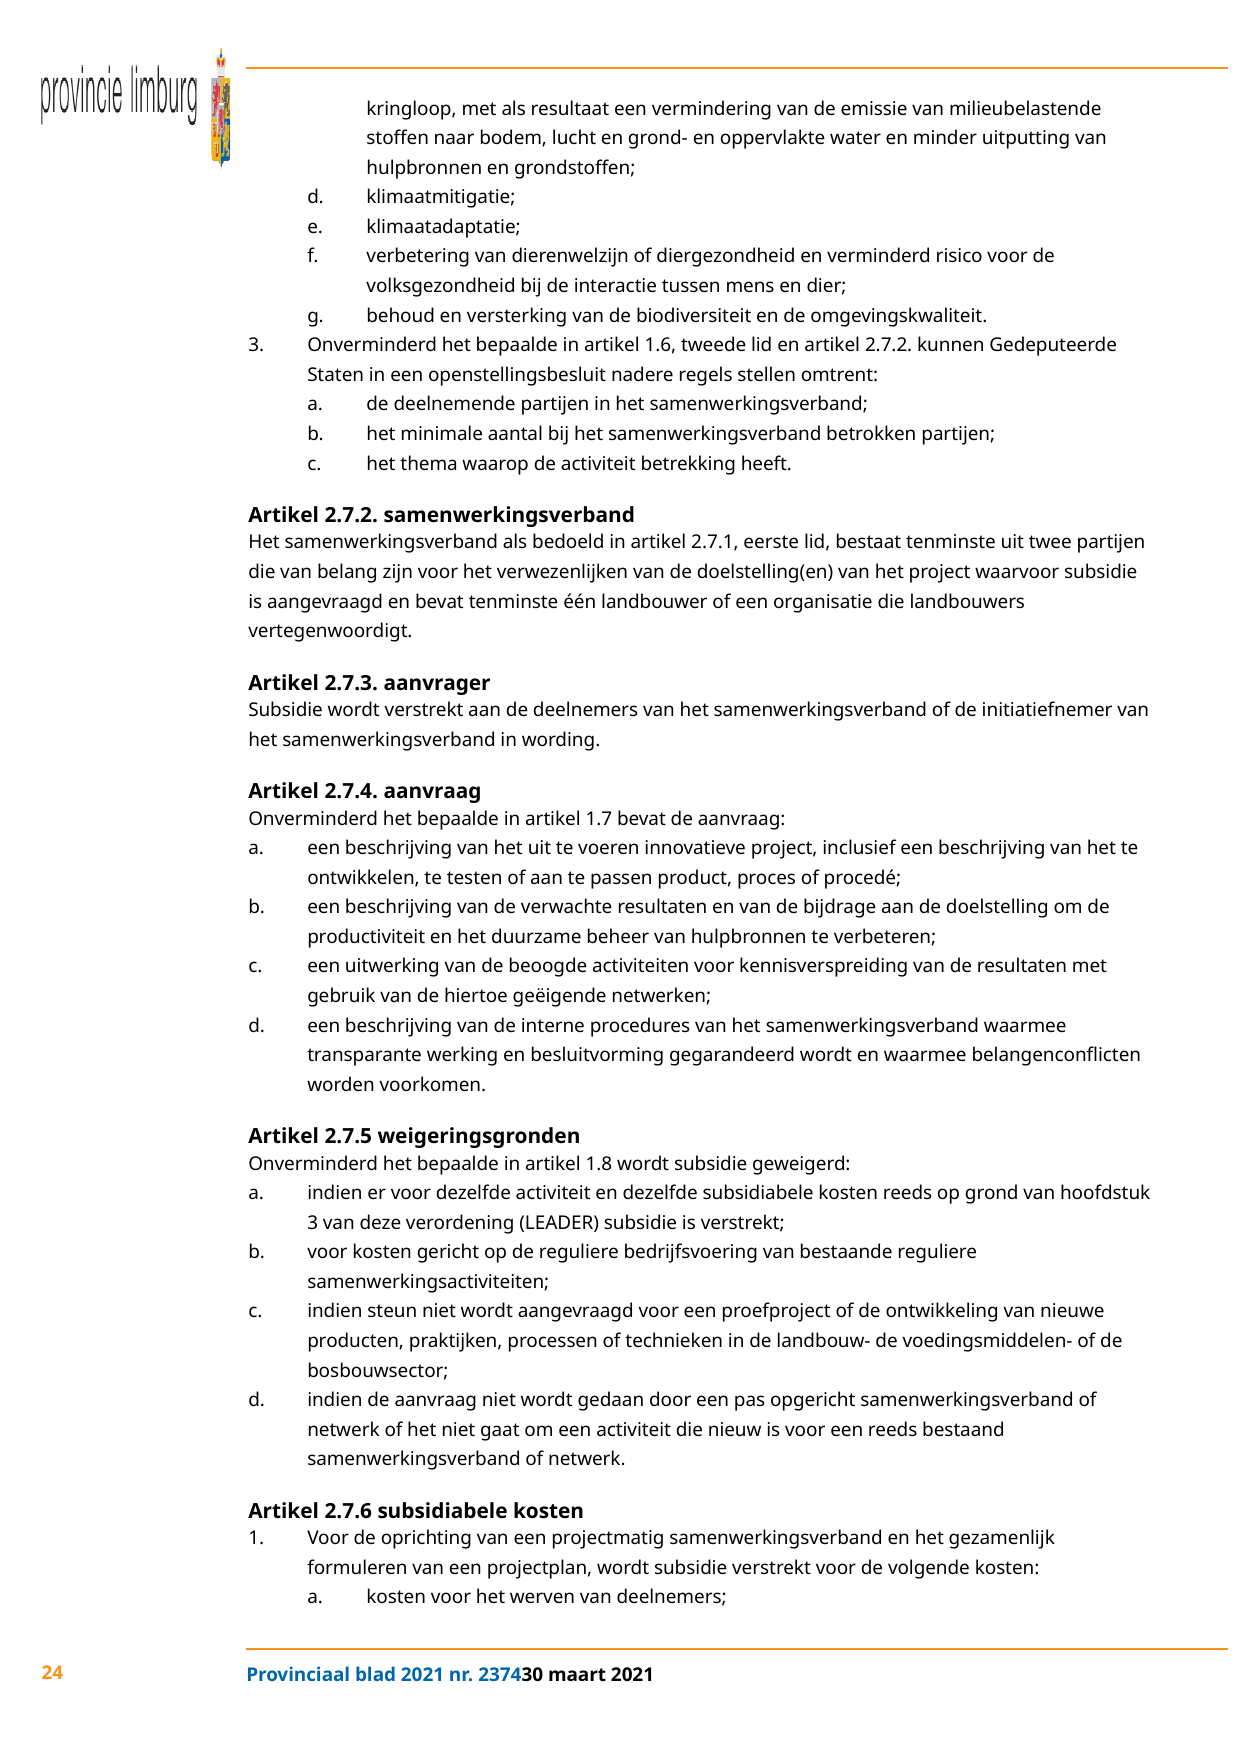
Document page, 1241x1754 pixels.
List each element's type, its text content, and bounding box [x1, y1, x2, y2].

list kosten voor het werven van deelnemers; [307, 1584, 1152, 1609]
text Subsidie wordt verstrekt aan de deelnemers van het samenwerkingsverband of de initiatiefnemer van het samenwerkingsverband in wording. [248, 696, 1152, 752]
list Voor de oprichting van een projectmatig samenwerkingsverband en het gezamenlijk formuleren van een projectplan, wordt subsidie verstrekt voor de volgende kosten: [248, 1524, 1152, 1580]
list een beschrijving van de interne procedures van het samenwerkingsverband waarmee transparante werking en besluitvorming gegarandeerd wordt en waarmee belangenconflicten worden voorkomen. [248, 1012, 1152, 1097]
list kringloop, met als resultaat een vermindering van de emissie van milieubelastende stoffen naar bodem, lucht en grond- en oppervlakte water en minder uitputting van hulpbronnen en grondstoffen; [307, 95, 1152, 180]
list indien steun niet wordt aangevraagd voor een proefproject of de ontwikkeling van nieuwe producten, praktijken, processen of technieken in de landbouw- de voedingsmiddelen- of de bosbouwsector; [248, 1298, 1152, 1383]
text Artikel 2.7.2. samenwerkingsverband [248, 500, 1152, 529]
text Artikel 2.7.6 subsidiabele kosten [248, 1496, 1152, 1524]
list de deelnemende partijen in het samenwerkingsverband; [307, 391, 1152, 416]
list indien de aanvraag niet wordt gedaan door een pas opgericht samenwerkingsverband of netwerk of het niet gaat om een activiteit die nieuw is voor een reeds bestaand samenwerkingsverband of netwerk. [248, 1386, 1152, 1471]
text Onverminderd het bepaalde in artikel 1.7 bevat de aanvraag: [248, 805, 1152, 830]
list voor kosten gericht op de reguliere bedrijfsvoering van bestaande reguliere samenwerkingsactiviteiten; [248, 1238, 1152, 1294]
text Onverminderd het bepaalde in artikel 1.8 wordt subsidie geweigerd: [248, 1150, 1152, 1176]
list klimaatmitigatie; [307, 183, 1152, 209]
list een beschrijving van het uit te voeren innovatieve project, inclusief een beschrijving van het te ontwikkelen, te testen of aan te passen product, proces of procedé; [248, 834, 1152, 889]
text Artikel 2.7.3. aanvrager [248, 668, 1152, 696]
text Het samenwerkingsverband als bedoeld in artikel 2.7.1, eerste lid, bestaat tenminste uit twee partijen die van belang zijn voor het verwezenlijken van de doelstelling(en) van het project waarvoor subsidie is aangevraagd en bevat tenminste één landbouwer of een organisatie die landbouwers vertegenwoordigt. [248, 529, 1152, 643]
list een uitwerking van de beoogde activiteiten voor kennisverspreiding van de resultaten met gebruik van de hiertoe geëigende netwerken; [248, 953, 1152, 1008]
picture [41, 47, 231, 172]
list het thema waarop de activiteit betrekking heeft. [307, 450, 1152, 476]
list het minimale aantal bij het samenwerkingsverband betrokken partijen; [307, 420, 1152, 446]
list verbetering van dierenwelzijn of diergezondheid en verminderd risico voor de volksgezondheid bij de interactie tussen mens en dier; [307, 243, 1152, 298]
text Artikel 2.7.4. aanvraag [248, 776, 1152, 805]
list klimaatadaptatie; [307, 213, 1152, 239]
list een beschrijving van de verwachte resultaten en van de bijdrage aan de doelstelling om de productiviteit en het duurzame beheer van hulpbronnen te verbeteren; [248, 893, 1152, 949]
text Artikel 2.7.5 weigeringsgronden [248, 1121, 1152, 1150]
list behoud en versterking van de biodiversiteit en de omgevingskwaliteit. [307, 302, 1152, 328]
list Onverminderd het bepaalde in artikel 1.6, tweede lid en artikel 2.7.2. kunnen Gedeputeerde Staten in een openstellingsbesluit nadere regels stellen omtrent: [248, 331, 1152, 387]
list indien er voor dezelfde activiteit en dezelfde subsidiabele kosten reeds op grond van hoofdstuk 3 van deze verordening (LEADER) subsidie is verstrekt; [248, 1179, 1152, 1235]
